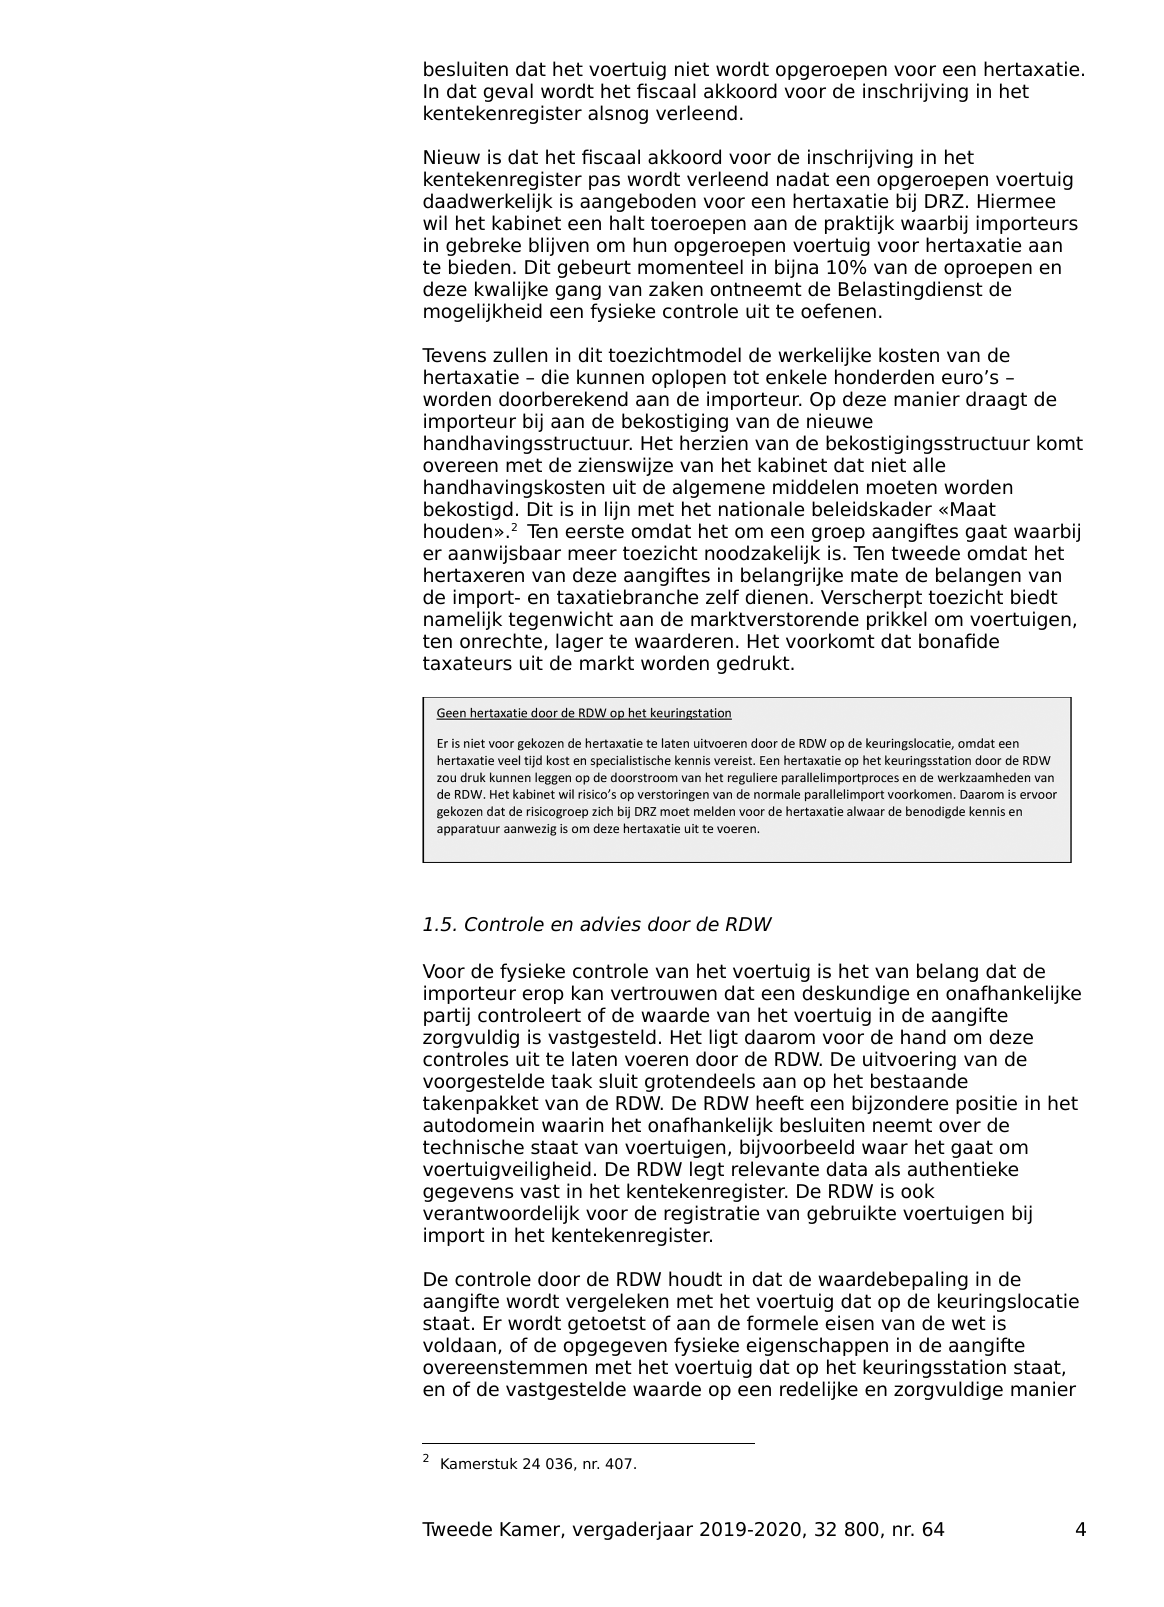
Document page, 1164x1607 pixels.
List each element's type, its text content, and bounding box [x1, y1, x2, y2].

text Voor de fysieke controle van het voertuig is het van belang dat de importeur erop kan vertrouwen dat een deskundige en onafhankelijke partij controleert of de waarde van het voertuig in de aangifte zorgvuldig is vastgesteld. Het ligt daarom voor de hand om deze controles uit te laten voeren door de RDW. De uitvoering van de voorgestelde taak sluit grotendeels aan op het bestaande takenpakket van de RDW. De RDW heeft een bijzondere positie in het autodomein waarin het onafhankelijk besluiten neemt over de technische staat van voertuigen, bijvoorbeeld waar het gaat om voertuigveiligheid. De RDW legt relevante data als authentieke gegevens vast in het kentekenregister. De RDW is ook verantwoordelijk voor de registratie van gebruikte voertuigen bij import in het kentekenregister. [422, 961, 1087, 1247]
text besluiten dat het voertuig niet wordt opgeroepen voor een hertaxatie. In dat geval wordt het fiscaal akkoord voor de inschrijving in het kentekenregister alsnog verleend. [422, 59, 1087, 125]
text Nieuw is dat het fiscaal akkoord voor de inschrijving in het kentekenregister pas wordt verleend nadat een opgeroepen voertuig daadwerkelijk is aangeboden voor een hertaxatie bij DRZ. Hiermee wil het kabinet een halt toeroepen aan de praktijk waarbij importeurs in gebreke blijven om hun opgeroepen voertuig voor hertaxatie aan te bieden. Dit gebeurt momenteel in bijna 10% van de oproepen en deze kwalijke gang van zaken ontneemt de Belastingdienst de mogelijkheid een fysieke controle uit te oefenen. [422, 147, 1087, 323]
text Tevens zullen in dit toezichtmodel de werkelijke kosten van de hertaxatie – die kunnen oplopen tot enkele honderden euro’s – worden doorberekend aan de importeur. Op deze manier draagt de importeur bij aan de bekostiging van de nieuwe handhavingsstructuur. Het herzien van de bekostigingsstructuur komt overeen met de zienswijze van het kabinet dat niet alle handhavingskosten uit de algemene middelen moeten worden bekostigd. Dit is in lijn met het nationale beleidskader «Maat houden». Ten eerste omdat het om een groep aangiftes gaat waarbij er aanwijsbaar meer toezicht noodzakelijk is. Ten tweede omdat het hertaxeren van deze aangiftes in belangrijke mate de belangen van de import- en taxatiebranche zelf dienen. Verscherpt toezicht biedt namelijk tegenwicht aan de marktverstorende prikkel om voertuigen, ten onrechte, lager te waarderen. Het voorkomt dat bonafide taxateurs uit de markt worden gedrukt. [422, 345, 1087, 675]
picture [422, 697, 1072, 863]
subtitle 1.5. Controle en advies door de RDW [422, 914, 1087, 936]
text De controle door de RDW houdt in dat de waardebepaling in de aangifte wordt vergeleken met het voertuig dat op de keuringslocatie staat. Er wordt getoetst of aan de formele eisen van de wet is voldaan, of de opgegeven fysieke eigenschappen in de aangifte overeenstemmen met het voertuig dat op het keuringsstation staat, en of de vastgestelde waarde op een redelijke en zorgvuldige manier [422, 1269, 1087, 1401]
text Kamerstuk 24 036, nr. 407. [422, 1452, 1087, 1474]
